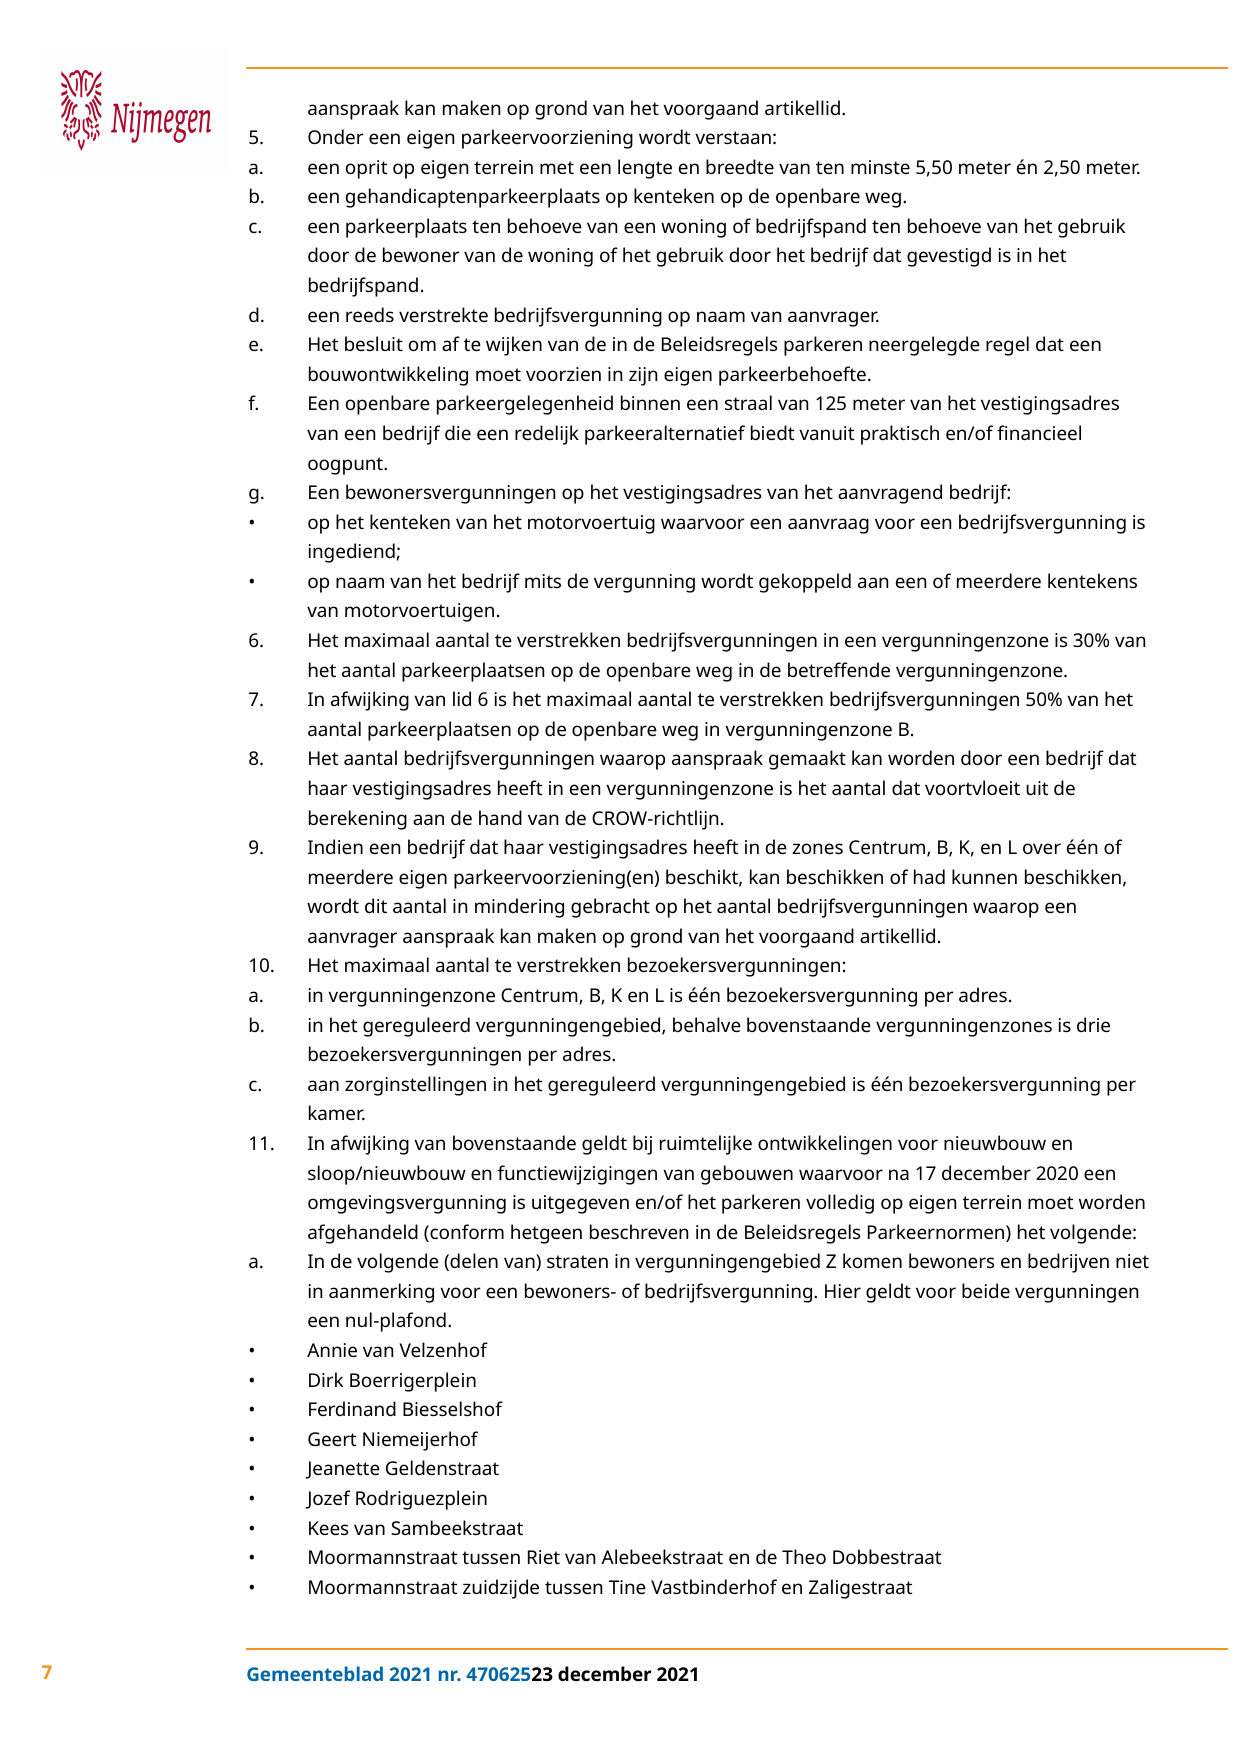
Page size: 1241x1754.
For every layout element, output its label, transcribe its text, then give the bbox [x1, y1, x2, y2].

list Het besluit om af te wijken van de in de Beleidsregels parkeren neergelegde regel dat een bouwontwikkeling moet voorzien in zijn eigen parkeerbehoefte. [248, 331, 1152, 387]
list aanspraak kan maken op grond van het voorgaand artikellid. [248, 95, 1152, 121]
list Indien een bedrijf dat haar vestigingsadres heeft in de zones Centrum, B, K, en L over één of meerdere eigen parkeervoorziening(en) beschikt, kan beschikken of had kunnen beschikken, wordt dit aantal in mindering gebracht op het aantal bedrijfsvergunningen waarop een aanvrager aanspraak kan maken op grond van het voorgaand artikellid. [248, 834, 1152, 949]
list een gehandicaptenparkeerplaats op kenteken op de openbare weg. [248, 183, 1152, 209]
list Moormannstraat zuidzijde tussen Tine Vastbinderhof en Zaligestraat [248, 1574, 1152, 1600]
list Kees van Sambeekstraat [248, 1515, 1152, 1541]
list op naam van het bedrijf mits de vergunning wordt gekoppeld aan een of meerdere kentekens van motorvoertuigen. [248, 568, 1152, 623]
list Dirk Boerrigerplein [248, 1367, 1152, 1393]
list in het gereguleerd vergunningengebied, behalve bovenstaande vergunningenzones is drie bezoekersvergunningen per adres. [248, 1012, 1152, 1067]
list in vergunningenzone Centrum, B, K en L is één bezoekersvergunning per adres. [248, 982, 1152, 1008]
list Een openbare parkeergelegenheid binnen een straal van 125 meter van het vestigingsadres van een bedrijf die een redelijk parkeeralternatief biedt vanuit praktisch en/of financieel oogpunt. [248, 391, 1152, 476]
list een reeds verstrekte bedrijfsvergunning op naam van aanvrager. [248, 302, 1152, 328]
list In afwijking van bovenstaande geldt bij ruimtelijke ontwikkelingen voor nieuwbouw en sloop/nieuwbouw en functiewijzigingen van gebouwen waarvoor na 17 december 2020 een omgevingsvergunning is uitgegeven en/of het parkeren volledig op eigen terrein moet worden afgehandeld (conform hetgeen beschreven in de Beleidsregels Parkeernormen) het volgende: [248, 1130, 1152, 1245]
list Onder een eigen parkeervoorziening wordt verstaan: [248, 124, 1152, 150]
list een parkeerplaats ten behoeve van een woning of bedrijfspand ten behoeve van het gebruik door de bewoner van de woning of het gebruik door het bedrijf dat gevestigd is in het bedrijfspand. [248, 213, 1152, 298]
list op het kenteken van het motorvoertuig waarvoor een aanvraag voor een bedrijfsvergunning is ingediend; [248, 509, 1152, 564]
list Geert Niemeijerhof [248, 1426, 1152, 1452]
list Een bewonersvergunningen op het vestigingsadres van het aanvragend bedrijf: [248, 479, 1152, 505]
list Ferdinand Biesselshof [248, 1396, 1152, 1422]
list aan zorginstellingen in het gereguleerd vergunningengebied is één bezoekersvergunning per kamer. [248, 1071, 1152, 1126]
list Moormannstraat tussen Riet van Alebeekstraat en de Theo Dobbestraat [248, 1544, 1152, 1570]
list In afwijking van lid 6 is het maximaal aantal te verstrekken bedrijfsvergunningen 50% van het aantal parkeerplaatsen op de openbare weg in vergunningenzone B. [248, 686, 1152, 742]
list Het maximaal aantal te verstrekken bedrijfsvergunningen in een vergunningenzone is 30% van het aantal parkeerplaatsen op de openbare weg in de betreffende vergunningenzone. [248, 627, 1152, 683]
list In de volgende (delen van) straten in vergunningengebied Z komen bewoners en bedrijven niet in aanmerking voor een bewoners- of bedrijfsvergunning. Hier geldt voor beide vergunningen een nul-plafond. [248, 1248, 1152, 1333]
list een oprit op eigen terrein met een lengte en breedte van ten minste 5,50 meter én 2,50 meter. [248, 154, 1152, 180]
list Het aantal bedrijfsvergunningen waarop aanspraak gemaakt kan worden door een bedrijf dat haar vestigingsadres heeft in een vergunningenzone is het aantal dat voortvloeit uit de berekening aan de hand van de CROW-richtlijn. [248, 746, 1152, 831]
list Jeanette Geldenstraat [248, 1456, 1152, 1481]
list Jozef Rodriguezplein [248, 1485, 1152, 1511]
list Annie van Velzenhof [248, 1337, 1152, 1363]
list Het maximaal aantal te verstrekken bezoekersvergunningen: [248, 953, 1152, 978]
picture [41, 47, 231, 172]
